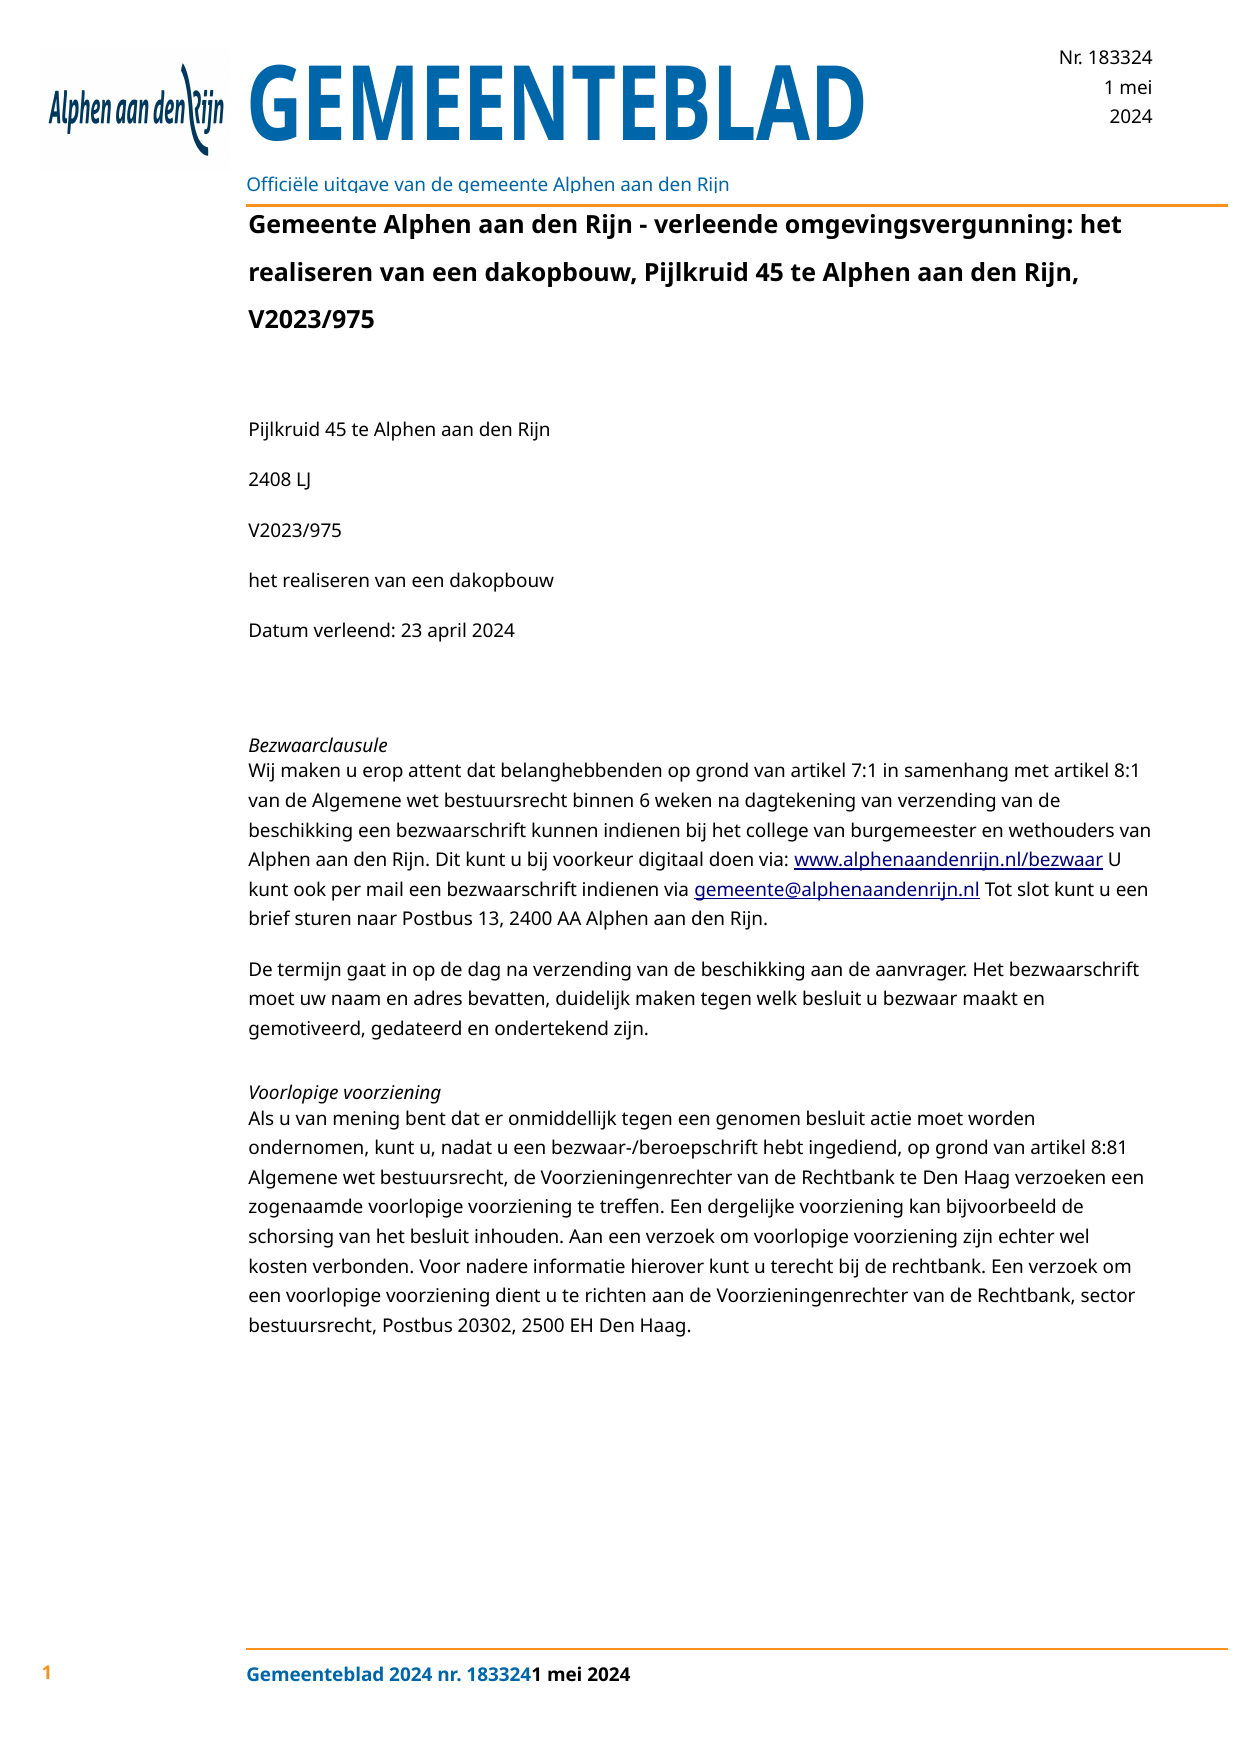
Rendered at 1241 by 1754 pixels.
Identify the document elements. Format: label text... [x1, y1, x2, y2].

text Datum verleend: 23 april 2024 [248, 618, 1152, 643]
text Als u van mening bent dat er onmiddellijk tegen een genomen besluit actie moet worden ondernomen, kunt u, nadat u een bezwaar-/beroepschrift hebt ingediend, op grond van artikel 8:81 Algemene wet bestuursrecht, de Voorzieningenrechter van de Rechtbank te Den Haag verzoeken een zogenaamde voorlopige voorziening te treffen. Een dergelijke voorziening kan bijvoorbeeld de schorsing van het besluit inhouden. Aan een verzoek om voorlopige voorziening zijn echter wel kosten verbonden. Voor nadere informatie hierover kunt u terecht bij de rechtbank. Een verzoek om een voorlopige voorziening dient u te richten aan de Voorzieningenrechter van de Rechtbank, sector bestuursrecht, Postbus 20302, 2500 EH Den Haag. [248, 1105, 1152, 1338]
picture [41, 47, 231, 172]
text V2023/975 [248, 517, 1152, 542]
text Gemeente Alphen aan den Rijn - verleende omgevingsvergunning: het realiseren van een dakopbouw, Pijlkruid 45 te Alphen aan den Rijn, V2023/975 [248, 207, 1152, 336]
text De termijn gaat in op de dag na verzending van de beschikking aan de aanvrager. Het bezwaarschrift moet uw naam en adres bevatten, duidelijk maken tegen welk besluit u bezwaar maakt en gemotiveerd, gedateerd en ondertekend zijn. [248, 956, 1152, 1041]
text 2408 LJ [248, 466, 1152, 492]
text het realiseren van een dakopbouw [248, 567, 1152, 593]
text Wij maken u erop attent dat belanghebbenden op grond van artikel 7:1 in samenhang met artikel 8:1 van de Algemene wet bestuursrecht binnen 6 weken na dagtekening van verzending van de beschikking een bezwaarschrift kunnen indienen bij het college van burgemeester en wethouders van Alphen aan den Rijn. Dit kunt u bij voorkeur digitaal doen via: www.alphenaandenrijn.nl/bezwaar U kunt ook per mail een bezwaarschrift indienen via gemeente@alphenaandenrijn.nl Tot slot kunt u een brief sturen naar Postbus 13, 2400 AA Alphen aan den Rijn. [248, 758, 1152, 931]
text Voorlopige voorziening [248, 1079, 1152, 1105]
text Pijlkruid 45 te Alphen aan den Rijn [248, 416, 1152, 442]
text Bezwaarclausule [248, 732, 1152, 758]
